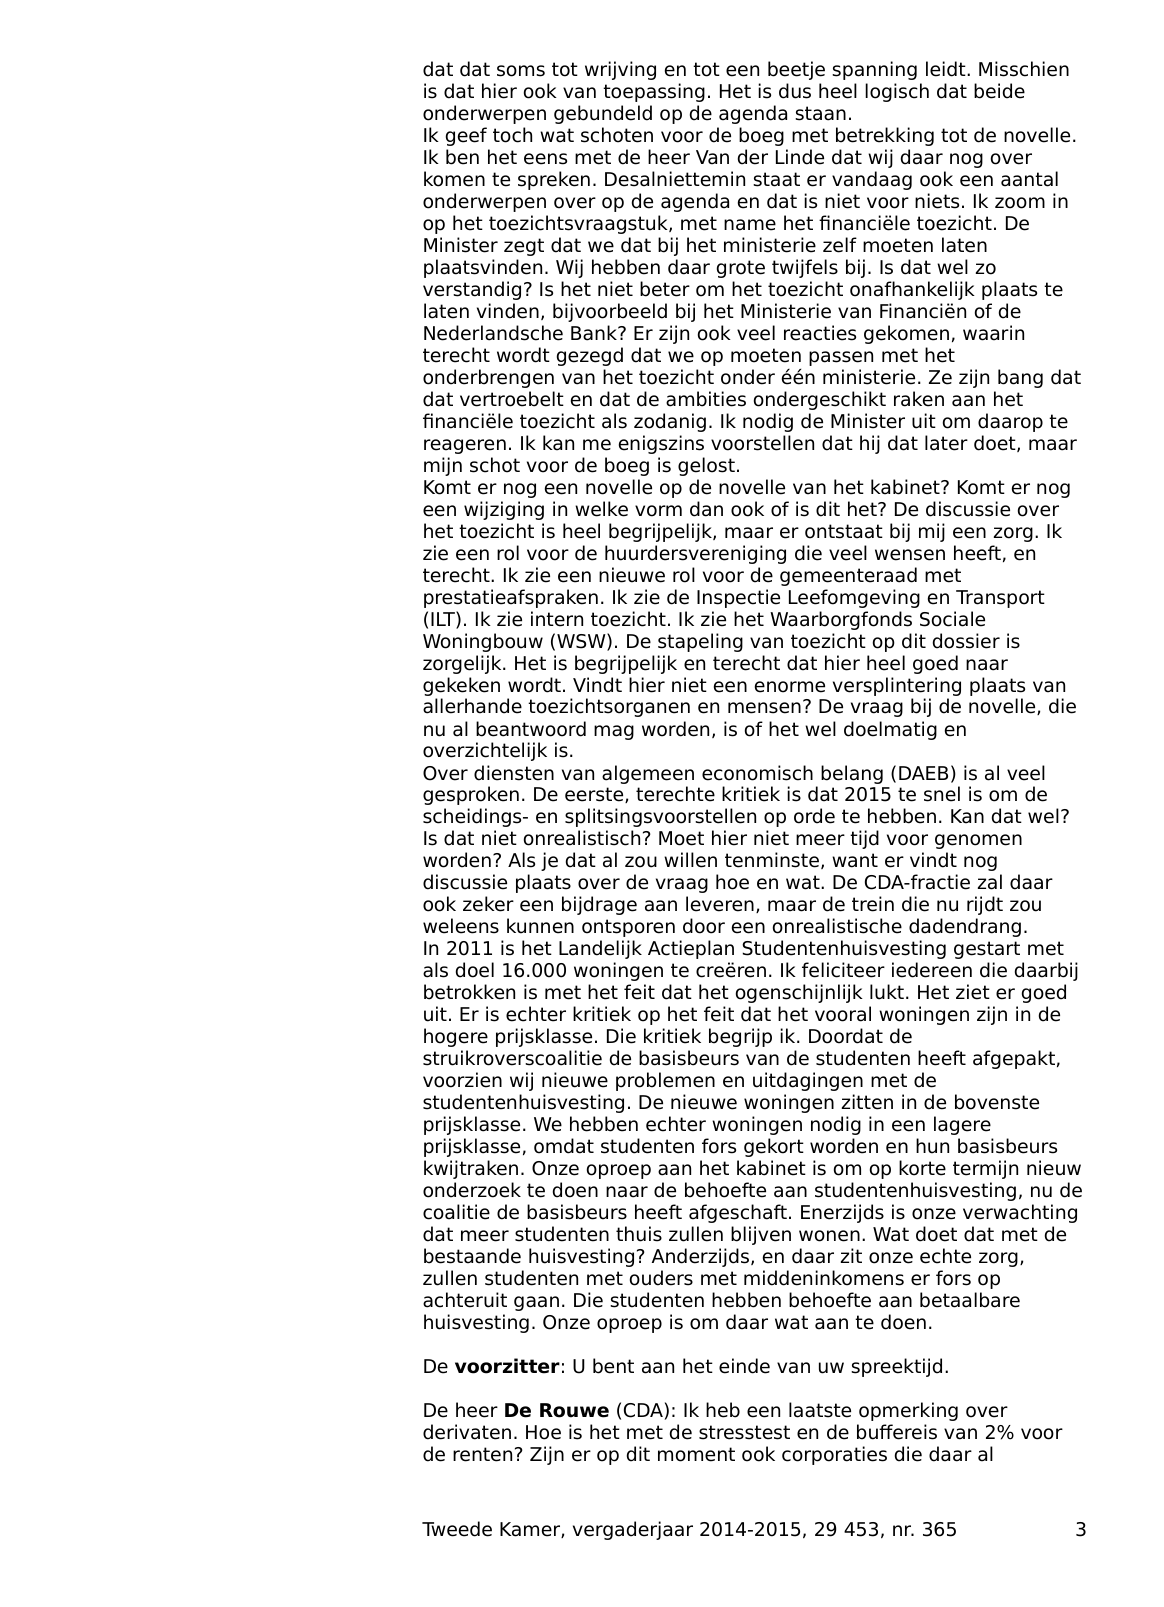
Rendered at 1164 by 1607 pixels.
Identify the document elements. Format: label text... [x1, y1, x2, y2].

text De voorzitter: U bent aan het einde van uw spreektijd. [422, 1356, 1087, 1378]
text In 2011 is het Landelijk Actieplan Studentenhuisvesting gestart met als doel 16.000 woningen te creëren. Ik feliciteer iedereen die daarbij betrokken is met het feit dat het ogenschijnlijk lukt. Het ziet er goed uit. Er is echter kritiek op het feit dat het vooral woningen zijn in de hogere prijsklasse. Die kritiek begrijp ik. Doordat de struikroverscoalitie de basisbeurs van de studenten heeft afgepakt, voorzien wij nieuwe problemen en uitdagingen met de studentenhuisvesting. De nieuwe woningen zitten in de bovenste prijsklasse. We hebben echter woningen nodig in een lagere prijsklasse, omdat studenten fors gekort worden en hun basisbeurs kwijtraken. Onze oproep aan het kabinet is om op korte termijn nieuw onderzoek te doen naar de behoefte aan studentenhuisvesting, nu de coalitie de basisbeurs heeft afgeschaft. Enerzijds is onze verwachting dat meer studenten thuis zullen blijven wonen. Wat doet dat met de bestaande huisvesting? Anderzijds, en daar zit onze echte zorg, zullen studenten met ouders met middeninkomens er fors op achteruit gaan. Die studenten hebben behoefte aan betaalbare huisvesting. Onze oproep is om daar wat aan te doen. [422, 938, 1087, 1334]
text Over diensten van algemeen economisch belang (DAEB) is al veel gesproken. De eerste, terechte kritiek is dat 2015 te snel is om de scheidings- en splitsingsvoorstellen op orde te hebben. Kan dat wel? Is dat niet onrealistisch? Moet hier niet meer tijd voor genomen worden? Als je dat al zou willen tenminste, want er vindt nog discussie plaats over de vraag hoe en wat. De CDA-fractie zal daar ook zeker een bijdrage aan leveren, maar de trein die nu rijdt zou weleens kunnen ontsporen door een onrealistische dadendrang. [422, 762, 1087, 938]
text Komt er nog een novelle op de novelle van het kabinet? Komt er nog een wijziging in welke vorm dan ook of is dit het? De discussie over het toezicht is heel begrijpelijk, maar er ontstaat bij mij een zorg. Ik zie een rol voor de huurdersvereniging die veel wensen heeft, en terecht. Ik zie een nieuwe rol voor de gemeenteraad met prestatieafspraken. Ik zie de Inspectie Leefomgeving en Transport (ILT). Ik zie intern toezicht. Ik zie het Waarborgfonds Sociale Woningbouw (WSW). De stapeling van toezicht op dit dossier is zorgelijk. Het is begrijpelijk en terecht dat hier heel goed naar gekeken wordt. Vindt hier niet een enorme versplintering plaats van allerhande toezichtsorganen en mensen? De vraag bij de novelle, die nu al beantwoord mag worden, is of het wel doelmatig en overzichtelijk is. [422, 477, 1087, 762]
text Ik geef toch wat schoten voor de boeg met betrekking tot de novelle. Ik ben het eens met de heer Van der Linde dat wij daar nog over komen te spreken. Desalniettemin staat er vandaag ook een aantal onderwerpen over op de agenda en dat is niet voor niets. Ik zoom in op het toezichtsvraagstuk, met name het financiële toezicht. De Minister zegt dat we dat bij het ministerie zelf moeten laten plaatsvinden. Wij hebben daar grote twijfels bij. Is dat wel zo verstandig? Is het niet beter om het toezicht onafhankelijk plaats te laten vinden, bijvoorbeeld bij het Ministerie van Financiën of de Nederlandsche Bank? Er zijn ook veel reacties gekomen, waarin terecht wordt gezegd dat we op moeten passen met het onderbrengen van het toezicht onder één ministerie. Ze zijn bang dat dat vertroebelt en dat de ambities ondergeschikt raken aan het financiële toezicht als zodanig. Ik nodig de Minister uit om daarop te reageren. Ik kan me enigszins voorstellen dat hij dat later doet, maar mijn schot voor de boeg is gelost. [422, 125, 1087, 477]
text dat dat soms tot wrijving en tot een beetje spanning leidt. Misschien is dat hier ook van toepassing. Het is dus heel logisch dat beide onderwerpen gebundeld op de agenda staan. [422, 59, 1087, 125]
text De heer De Rouwe (CDA): Ik heb een laatste opmerking over derivaten. Hoe is het met de stresstest en de buffereis van 2% voor de renten? Zijn er op dit moment ook corporaties die daar al [422, 1400, 1087, 1466]
